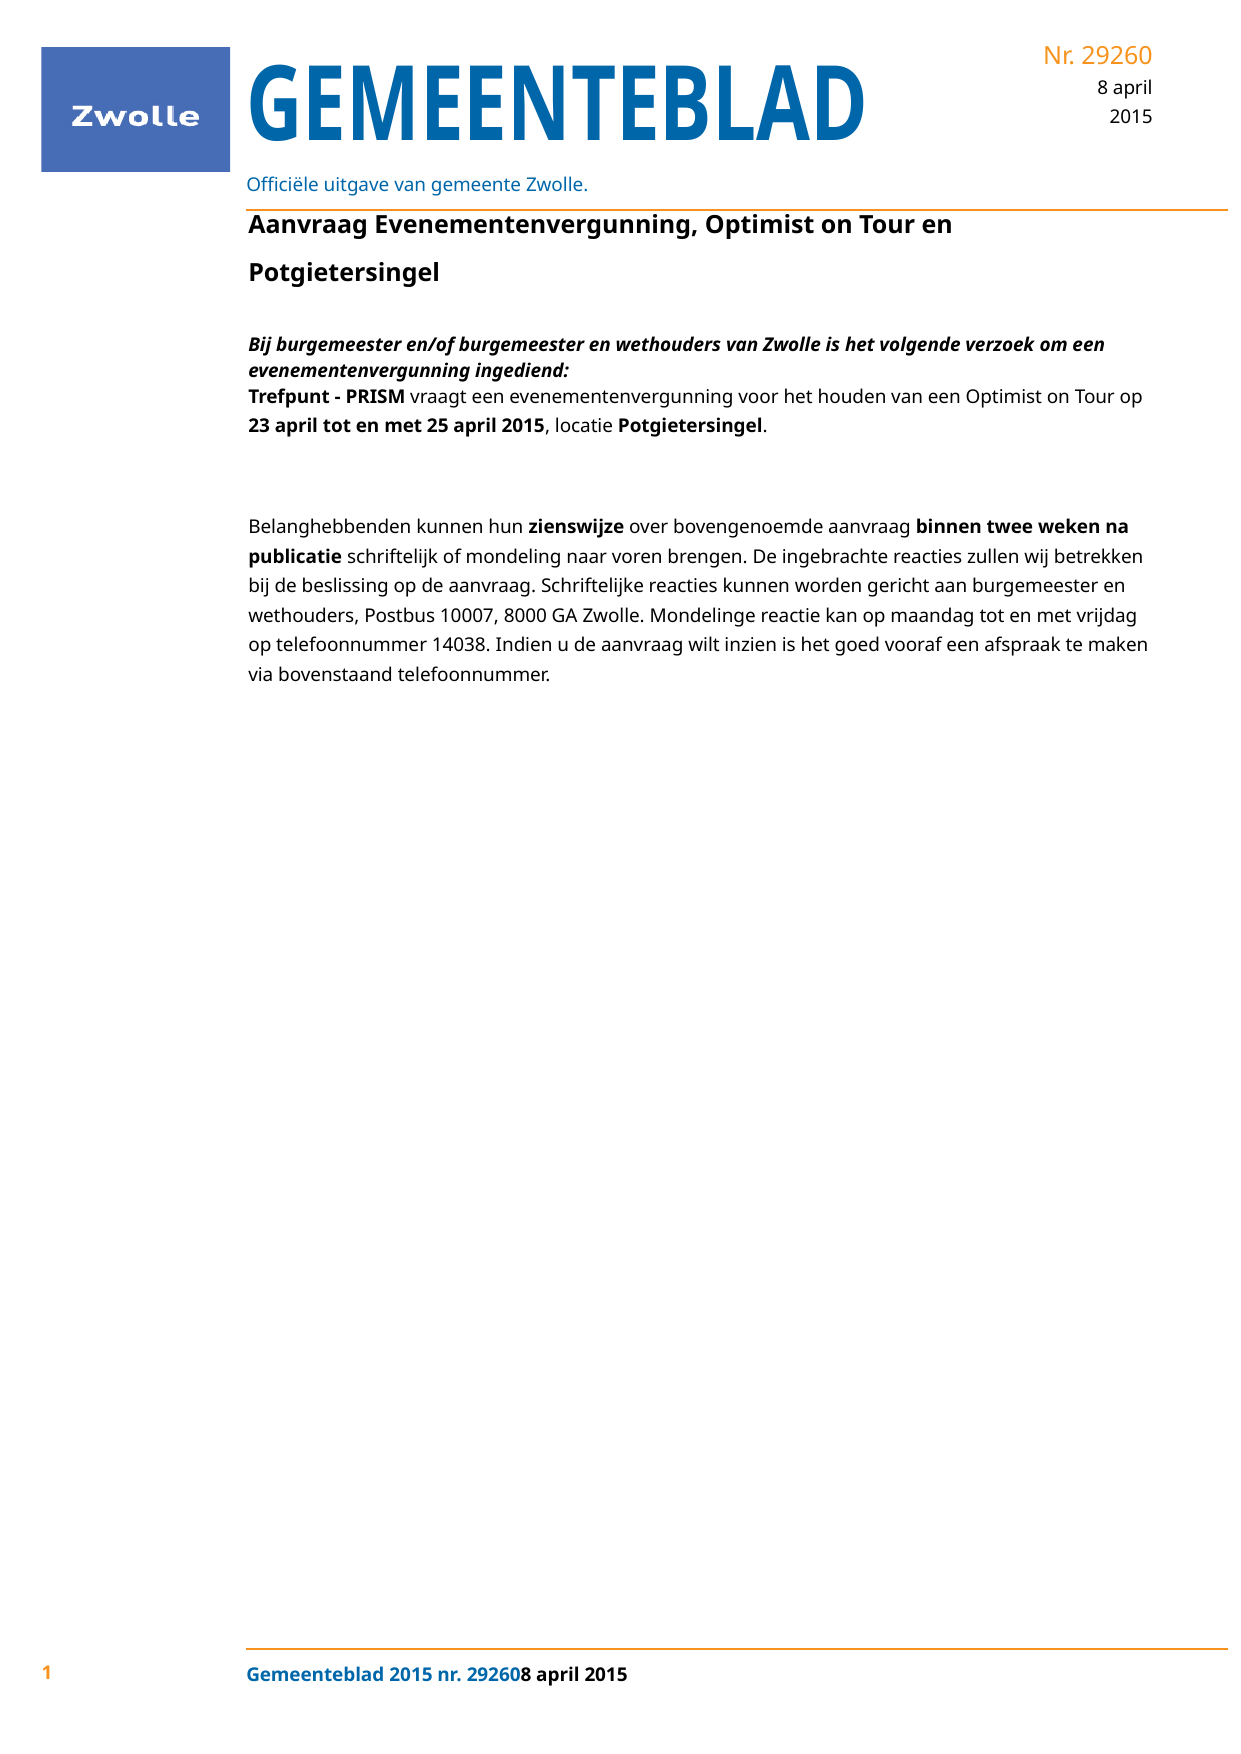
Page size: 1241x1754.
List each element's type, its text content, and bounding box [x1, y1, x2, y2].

picture [41, 47, 231, 172]
text Aanvraag Evenementenvergunning, Optimist on Tour en Potgietersingel [248, 211, 1152, 288]
text Trefpunt - PRISM vraagt een evenementenvergunning voor het houden van een Optimist on Tour op 23 april tot en met 25 april 2015, locatie Potgietersingel. [248, 383, 1152, 438]
text Belanghebbenden kunnen hun zienswijze over bovengenoemde aanvraag binnen twee weken na publicatie schriftelijk of mondeling naar voren brengen. De ingebrachte reacties zullen wij betrekken bij de beslissing op de aanvraag. Schriftelijke reacties kunnen worden gericht aan burgemeester en wethouders, Postbus 10007, 8000 GA Zwolle. Mondelinge reactie kan op maandag tot en met vrijdag op telefoonnummer 14038. Indien u de aanvraag wilt inzien is het goed vooraf een afspraak te maken via bovenstaand telefoonnummer. [248, 513, 1152, 687]
text Bij burgemeester en/of burgemeester en wethouders van Zwolle is het volgende verzoek om een evenementenvergunning ingediend: [248, 331, 1152, 383]
